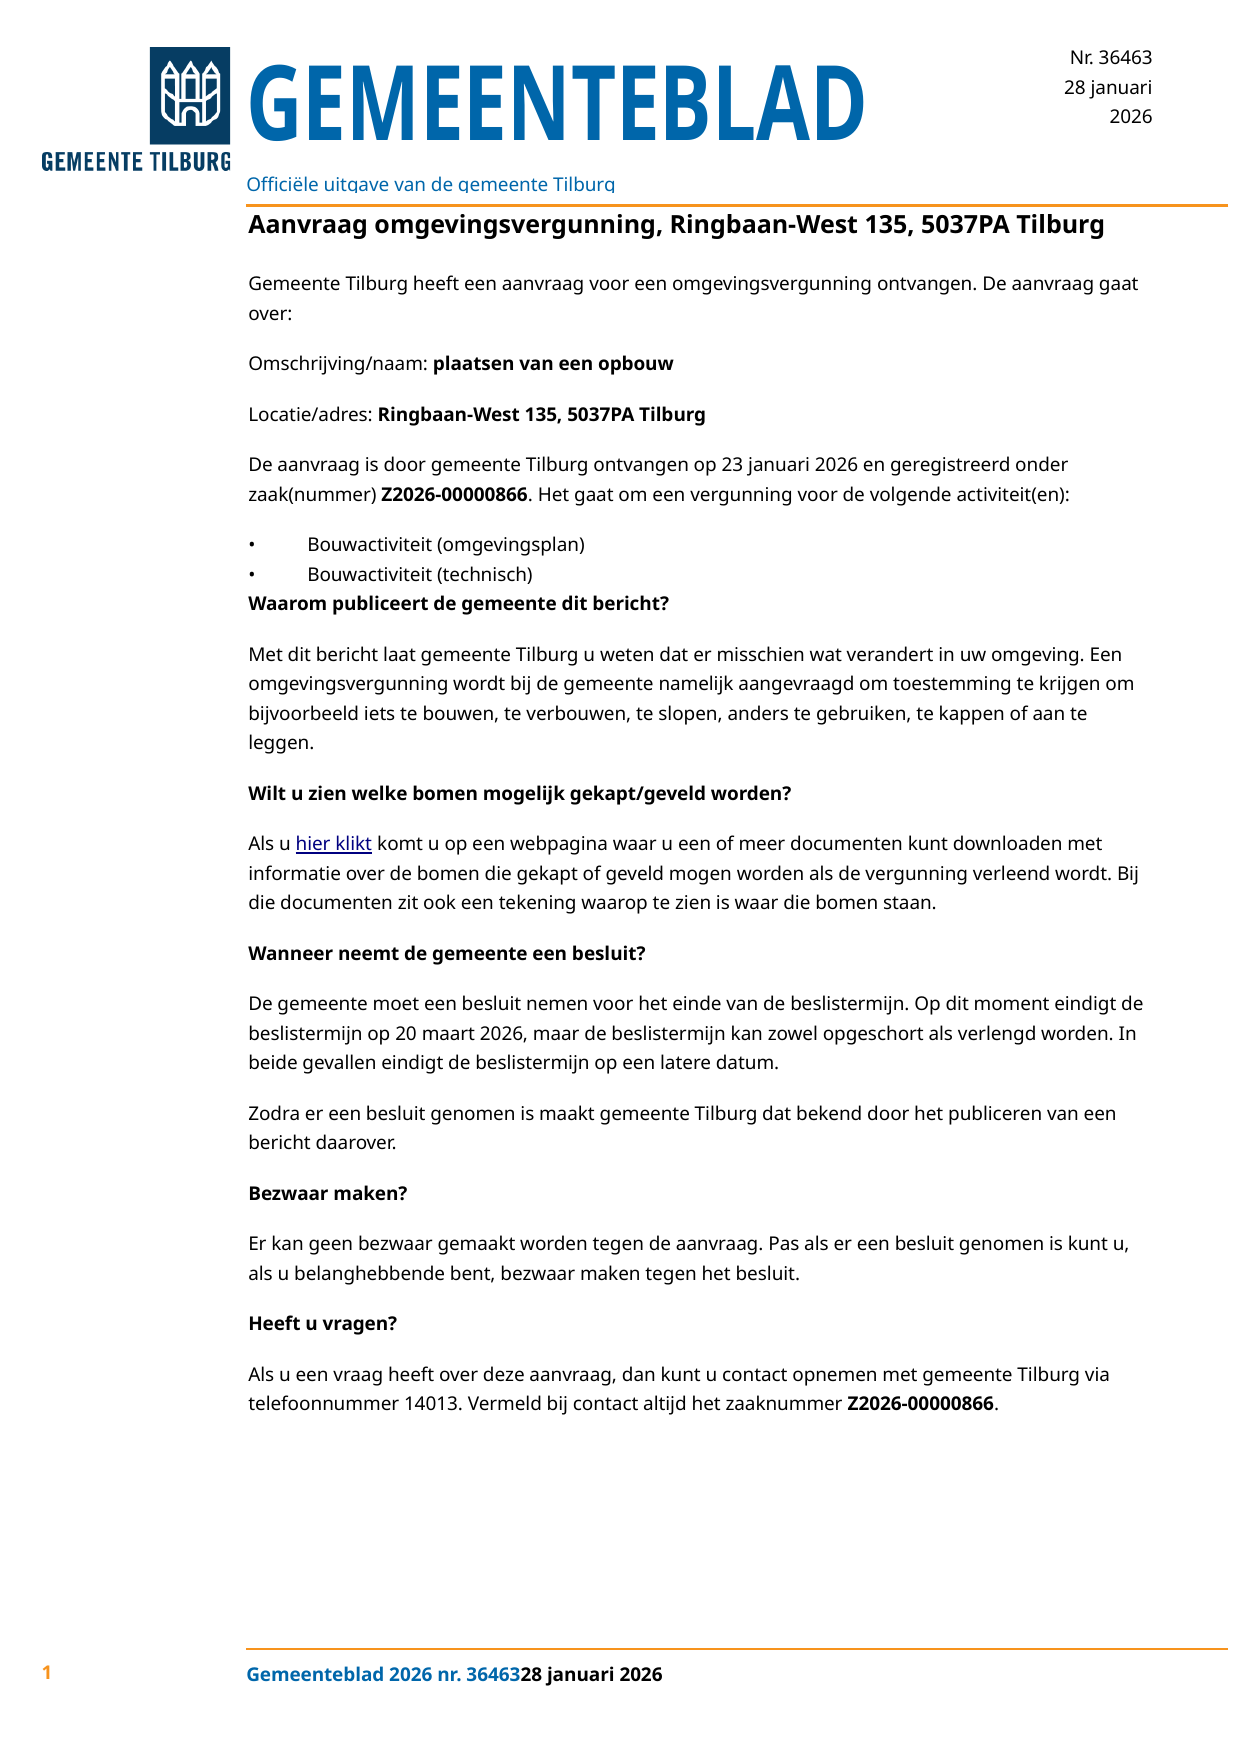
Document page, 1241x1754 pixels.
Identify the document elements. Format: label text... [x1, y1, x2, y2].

text Wanneer neemt de gemeente een besluit? [248, 940, 1152, 966]
text De aanvraag is door gemeente Tilburg ontvangen op 23 januari 2026 en geregistreerd onder zaak(nummer) Z2026-00000866. Het gaat om een vergunning voor de volgende activiteit(en): [248, 451, 1152, 506]
text Gemeente Tilburg heeft een aanvraag voor een omgevingsvergunning ontvangen. De aanvraag gaat over: [248, 270, 1152, 326]
list Bouwactiviteit (omgevingsplan) [248, 531, 1152, 557]
list Bouwactiviteit (technisch) [248, 561, 1152, 586]
text Er kan geen bezwaar gemaakt worden tegen de aanvraag. Pas als er een besluit genomen is kunt u, als u belanghebbende bent, bezwaar maken tegen het besluit. [248, 1230, 1152, 1286]
text Bezwaar maken? [248, 1180, 1152, 1206]
text Omschrijving/naam: plaatsen van een opbouw [248, 350, 1152, 376]
text Waarom publiceert de gemeente dit bericht? [248, 590, 1152, 616]
text Met dit bericht laat gemeente Tilburg u weten dat er misschien wat verandert in uw omgeving. Een omgevingsvergunning wordt bij de gemeente namelijk aangevraagd om toestemming te krijgen om bijvoorbeeld iets te bouwen, te verbouwen, te slopen, anders te gebruiken, te kappen of aan te leggen. [248, 641, 1152, 755]
text Als u hier klikt komt u op een webpagina waar u een of meer documenten kunt downloaden met informatie over de bomen die gekapt of geveld mogen worden als de vergunning verleend wordt. Bij die documenten zit ook een tekening waarop te zien is waar die bomen staan. [248, 830, 1152, 915]
text Heeft u vragen? [248, 1310, 1152, 1336]
text Zodra er een besluit genomen is maakt gemeente Tilburg dat bekend door het publiceren van een bericht daarover. [248, 1100, 1152, 1155]
text Aanvraag omgevingsvergunning, Ringbaan-West 135, 5037PA Tilburg [248, 207, 1152, 241]
text De gemeente moet een besluit nemen voor het einde van de beslistermijn. Op dit moment eindigt de beslistermijn op 20 maart 2026, maar de beslistermijn kan zowel opgeschort als verlengd worden. In beide gevallen eindigt de beslistermijn op een latere datum. [248, 990, 1152, 1075]
text Locatie/adres: Ringbaan-West 135, 5037PA Tilburg [248, 401, 1152, 426]
text Wilt u zien welke bomen mogelijk gekapt/geveld worden? [248, 780, 1152, 806]
text Als u een vraag heeft over deze aanvraag, dan kunt u contact opnemen met gemeente Tilburg via telefoonnummer 14013. Vermeld bij contact altijd het zaaknummer Z2026-00000866. [248, 1361, 1152, 1416]
picture [41, 47, 231, 172]
